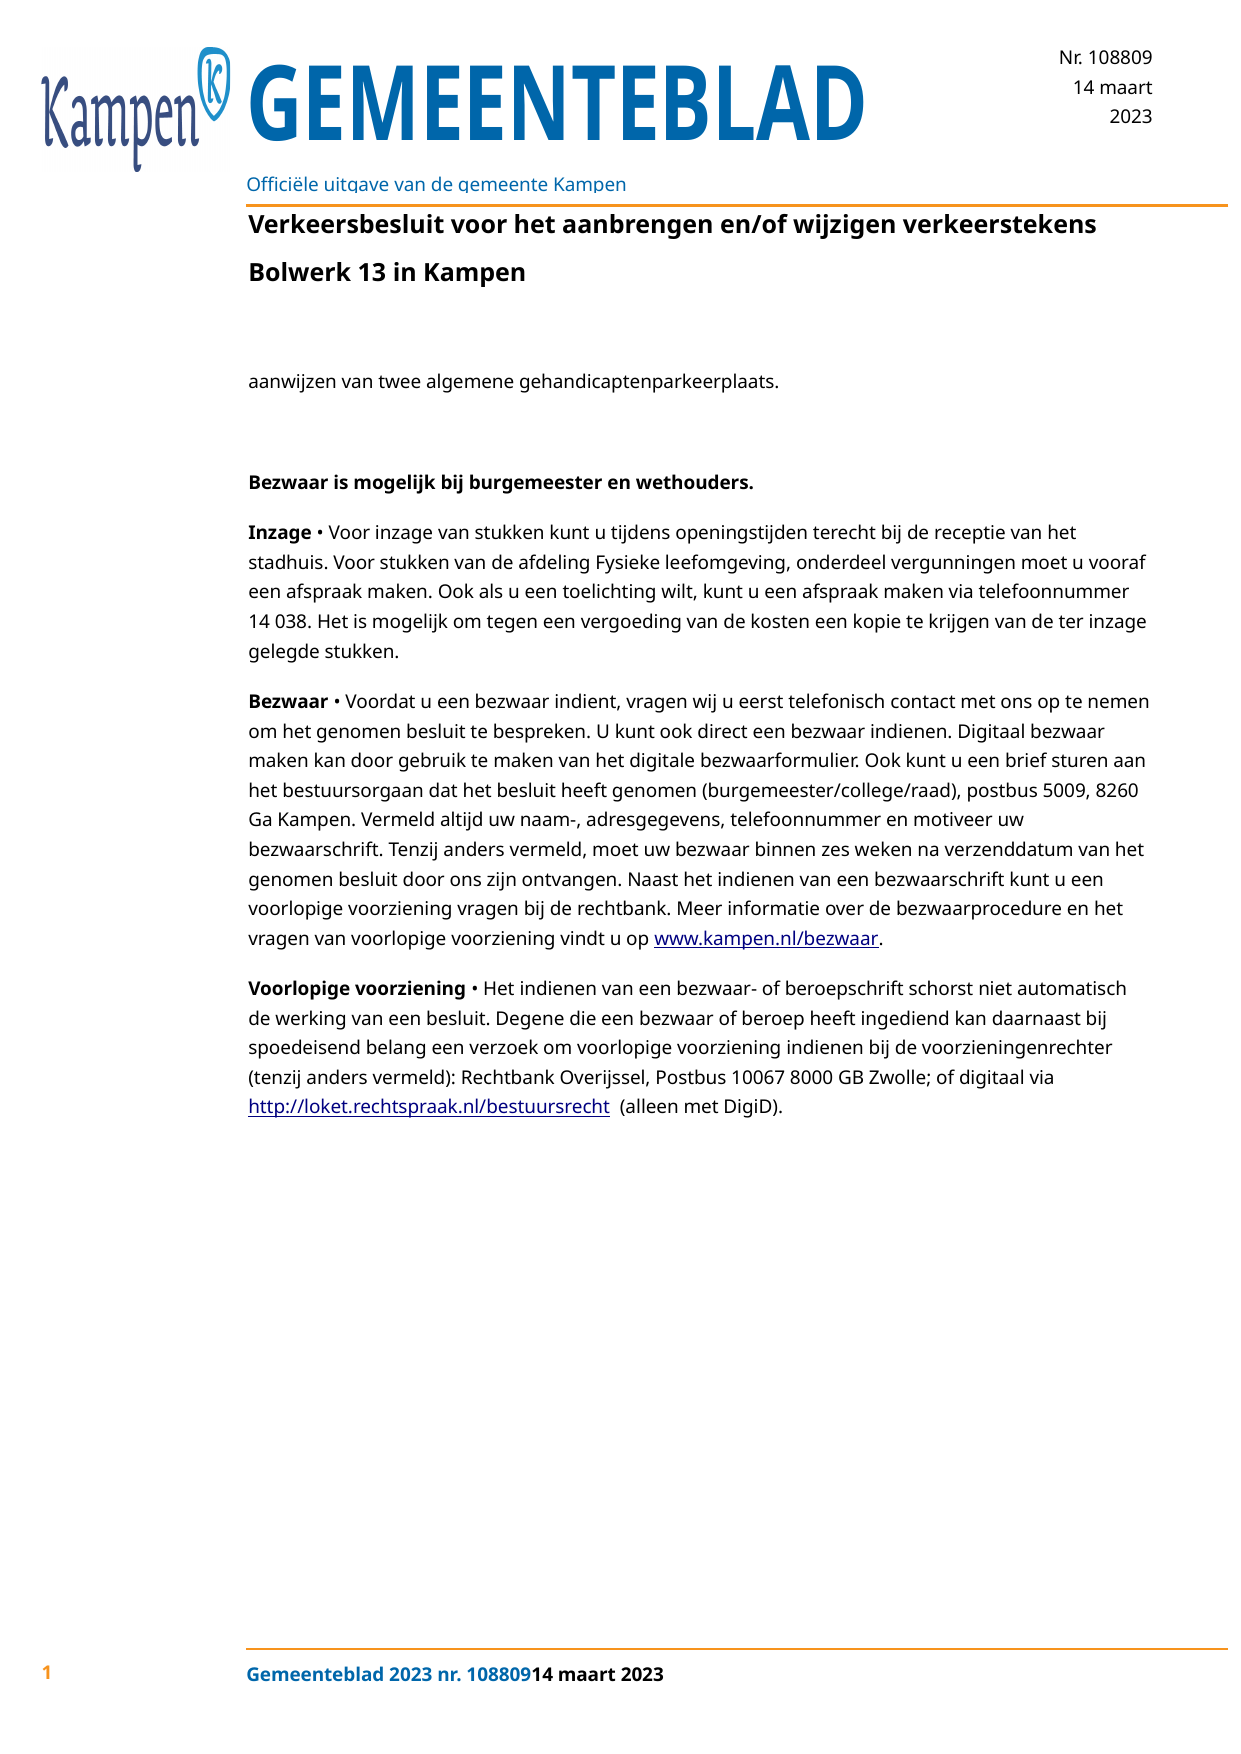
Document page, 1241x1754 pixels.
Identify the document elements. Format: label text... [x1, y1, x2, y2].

text Verkeersbesluit voor het aanbrengen en/of wijzigen verkeerstekens Bolwerk 13 in Kampen [248, 207, 1152, 288]
text Bezwaar is mogelijk bij burgemeester en wethouders. [248, 469, 1152, 495]
text aanwijzen van twee algemene gehandicaptenparkeerplaats. [248, 368, 1152, 394]
text Voorlopige voorziening • Het indienen van een bezwaar- of beroepschrift schorst niet automatisch de werking van een besluit. Degene die een bezwaar of beroep heeft ingediend kan daarnaast bij spoedeisend belang een verzoek om voorlopige voorziening indienen bij de voorzieningenrechter (tenzij anders vermeld): Rechtbank Overijssel, Postbus 10067 8000 GB Zwolle; of digitaal via http://loket.rechtspraak.nl/bestuursrecht (alleen met DigiD). [248, 975, 1152, 1119]
text Bezwaar • Voordat u een bezwaar indient, vragen wij u eerst telefonisch contact met ons op te nemen om het genomen besluit te bespreken. U kunt ook direct een bezwaar indienen. Digitaal bezwaar maken kan door gebruik te maken van het digitale bezwaarformulier. Ook kunt u een brief sturen aan het bestuursorgaan dat het besluit heeft genomen (burgemeester/college/raad), postbus 5009, 8260 Ga Kampen. Vermeld altijd uw naam-, adresgegevens, telefoonnummer en motiveer uw bezwaarschrift. Tenzij anders vermeld, moet uw bezwaar binnen zes weken na verzenddatum van het genomen besluit door ons zijn ontvangen. Naast het indienen van een bezwaarschrift kunt u een voorlopige voorziening vragen bij de rechtbank. Meer informatie over de bezwaarprocedure en het vragen van voorlopige voorziening vindt u op www.kampen.nl/bezwaar. [248, 688, 1152, 951]
picture [41, 47, 231, 172]
text Inzage • Voor inzage van stukken kunt u tijdens openingstijden terecht bij de receptie van het stadhuis. Voor stukken van de afdeling Fysieke leefomgeving, onderdeel vergunningen moet u vooraf een afspraak maken. Ook als u een toelichting wilt, kunt u een afspraak maken via telefoonnummer 14 038. Het is mogelijk om tegen een vergoeding van de kosten een kopie te krijgen van de ter inzage gelegde stukken. [248, 519, 1152, 664]
